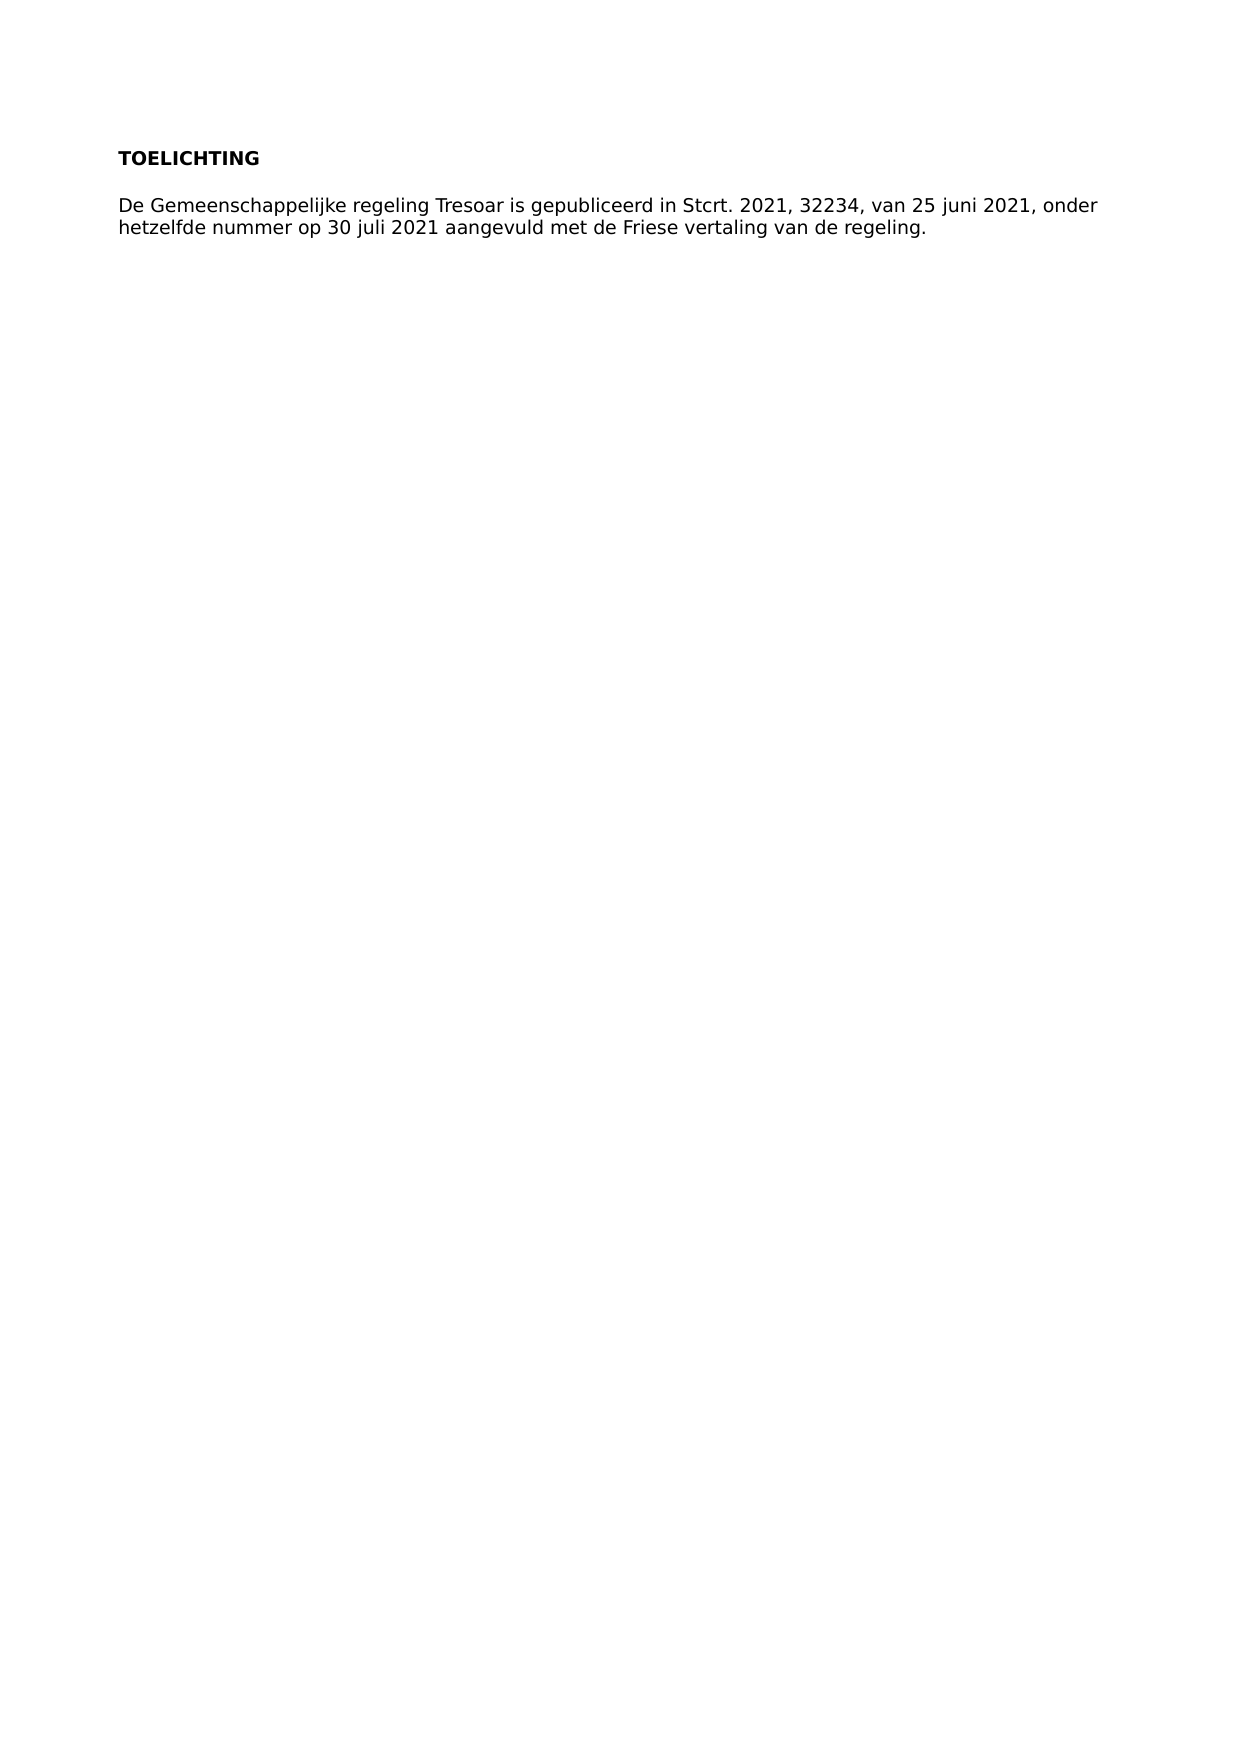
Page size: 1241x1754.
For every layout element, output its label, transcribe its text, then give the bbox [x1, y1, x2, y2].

subtitle TOELICHTING [118, 148, 1122, 170]
text De Gemeenschappelijke regeling Tresoar is gepubliceerd in Stcrt. 2021, 32234, van 25 juni 2021, onder hetzelfde nummer op 30 juli 2021 aangevuld met de Friese vertaling van de regeling. [118, 195, 1122, 239]
